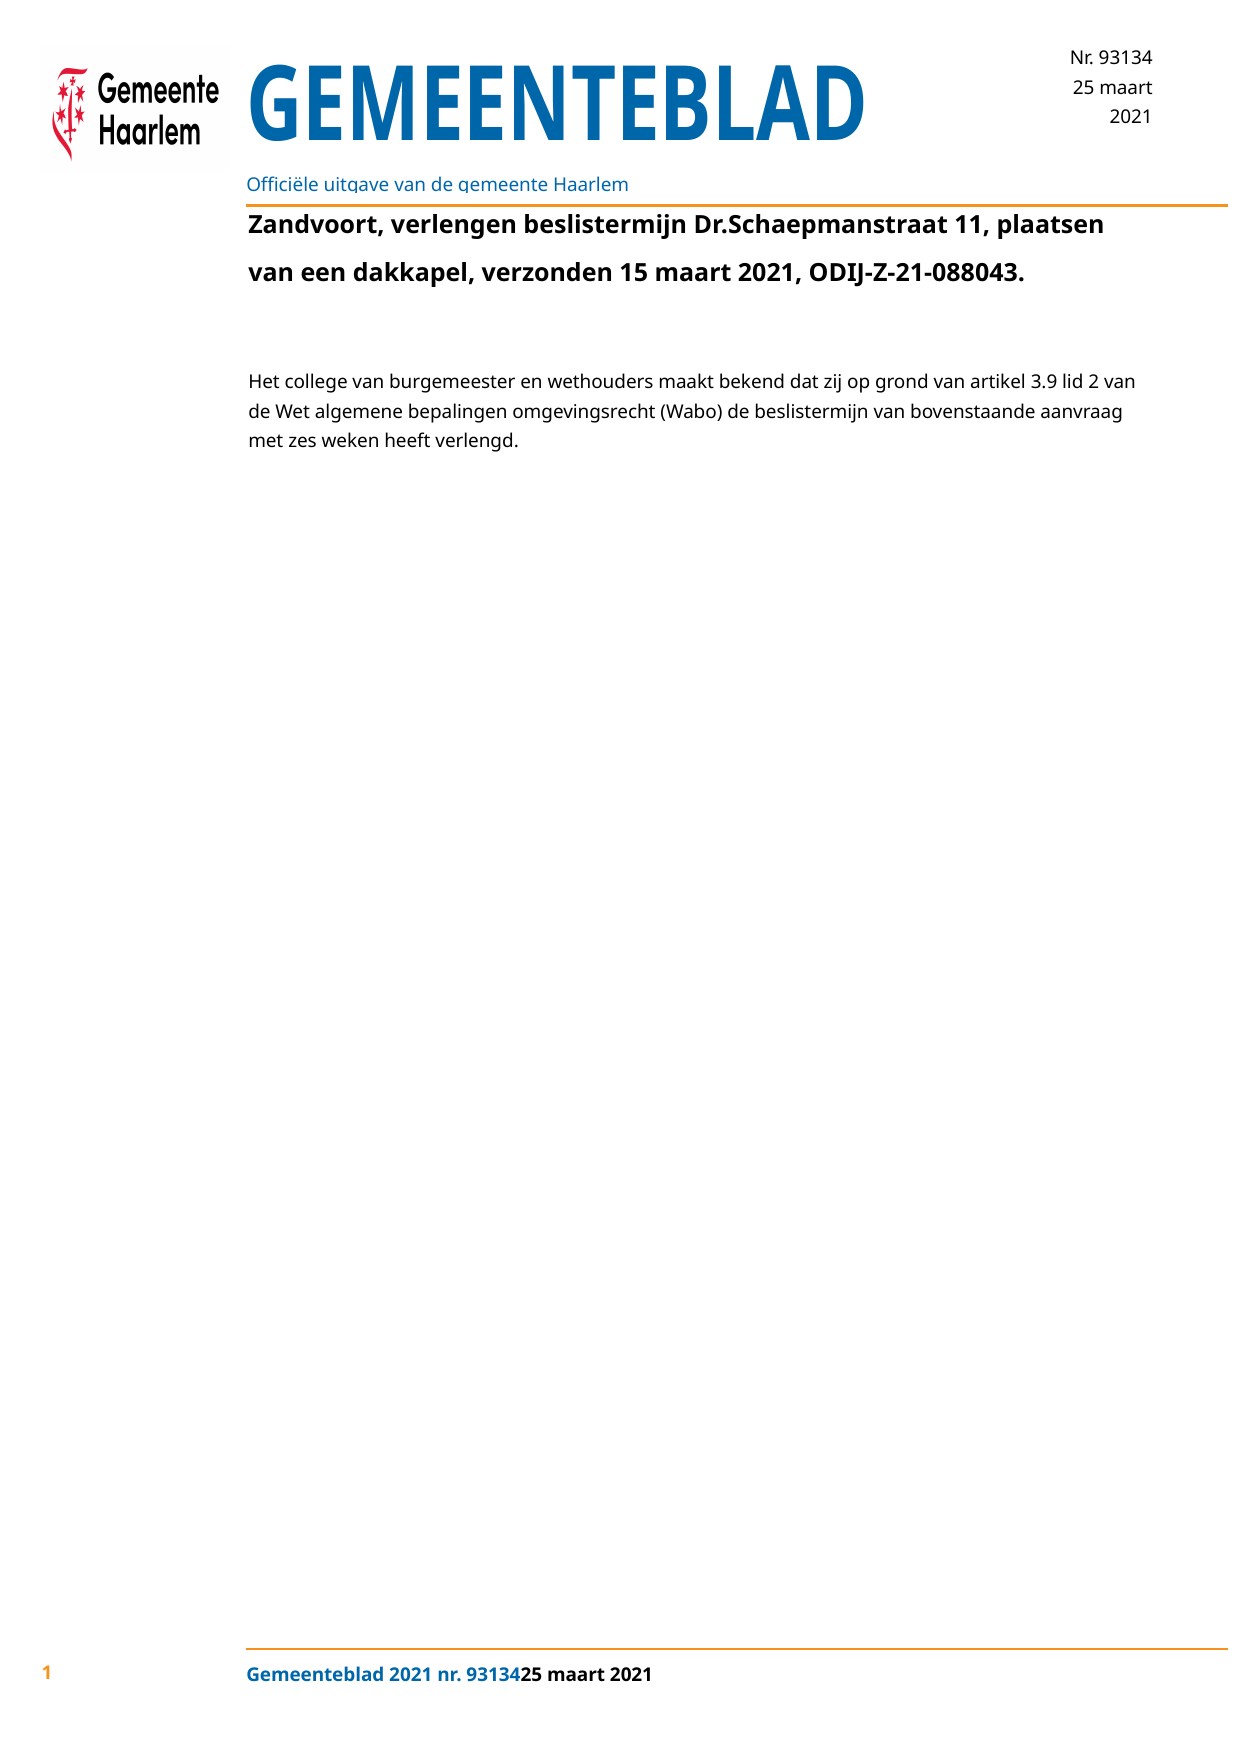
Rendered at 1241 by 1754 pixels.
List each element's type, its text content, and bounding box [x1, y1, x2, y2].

text Het college van burgemeester en wethouders maakt bekend dat zij op grond van artikel 3.9 lid 2 van de Wet algemene bepalingen omgevingsrecht (Wabo) de beslistermijn van bovenstaande aanvraag met zes weken heeft verlengd. [248, 368, 1152, 453]
text Zandvoort, verlengen beslistermijn Dr.Schaepmanstraat 11, plaatsen van een dakkapel, verzonden 15 maart 2021, ODIJ-Z-21-088043. [248, 207, 1152, 288]
picture [41, 47, 231, 172]
